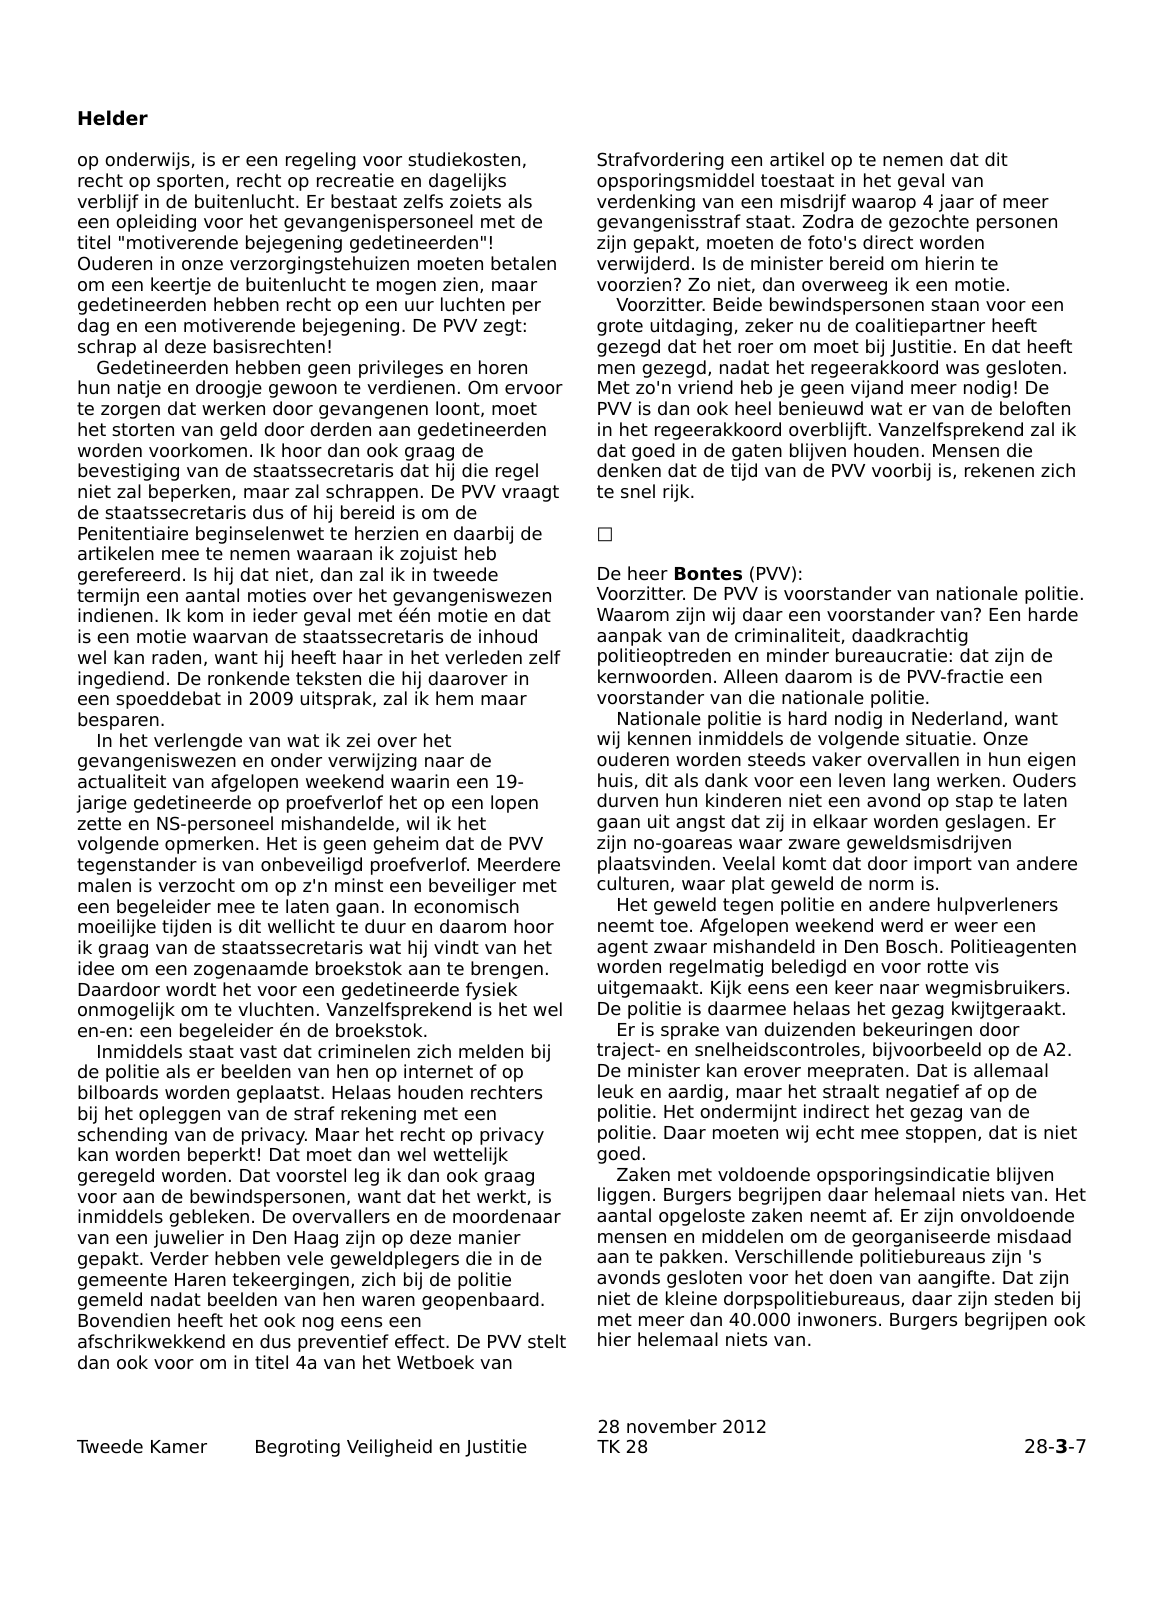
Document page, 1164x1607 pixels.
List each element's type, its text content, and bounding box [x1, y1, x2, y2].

text Het geweld tegen politie en andere hulpverleners neemt toe. Afgelopen weekend werd er weer een agent zwaar mishandeld in Den Bosch. Politieagenten worden regelmatig beledigd en voor rotte vis uitgemaakt. Kijk eens een keer naar wegmisbruikers. De politie is daarmee helaas het gezag kwijtgeraakt. [596, 895, 1087, 1019]
text Er is sprake van duizenden bekeuringen door traject- en snelheidscontroles, bijvoorbeeld op de A2. De minister kan erover meepraten. Dat is allemaal leuk en aardig, maar het straalt negatief af op de politie. Het ondermijnt indirect het gezag van de politie. Daar moeten wij echt mee stoppen, dat is niet goed. [596, 1019, 1087, 1164]
text Voorzitter. De PVV is voorstander van nationale politie. Waarom zijn wij daar een voorstander van? Een harde aanpak van de criminaliteit, daadkrachtig politieoptreden en minder bureaucratie: dat zijn de kernwoorden. Alleen daarom is de PVV-fractie een voorstander van die nationale politie. [596, 584, 1087, 708]
text De heer Bontes (PVV): [596, 563, 1087, 584]
text Strafvordering een artikel op te nemen dat dit opsporingsmiddel toestaat in het geval van verdenking van een misdrijf waarop 4 jaar of meer gevangenisstraf staat. Zodra de gezochte personen zijn gepakt, moeten de foto's direct worden verwijderd. Is de minister bereid om hierin te voorzien? Zo niet, dan overweeg ik een motie. [596, 150, 1087, 295]
text In het verlengde van wat ik zei over het gevangeniswezen en onder verwijzing naar de actualiteit van afgelopen weekend waarin een 19-jarige gedetineerde op proefverlof het op een lopen zette en NS-personeel mishandelde, wil ik het volgende opmerken. Het is geen geheim dat de PVV tegenstander is van onbeveiligd proefverlof. Meerdere malen is verzocht om op z'n minst een beveiliger met een begeleider mee te laten gaan. In economisch moeilijke tijden is dit wellicht te duur en daarom hoor ik graag van de staatssecretaris wat hij vindt van het idee om een zogenaamde broekstok aan te brengen. Daardoor wordt het voor een gedetineerde fysiek onmogelijk om te vluchten. Vanzelfsprekend is het wel en-en: een begeleider én de broekstok. [77, 731, 567, 1042]
text op onderwijs, is er een regeling voor studiekosten, recht op sporten, recht op recreatie en dagelijks verblijf in de buitenlucht. Er bestaat zelfs zoiets als een opleiding voor het gevangenispersoneel met de titel "motiverende bejegening gedetineerden"! Ouderen in onze verzorgingstehuizen moeten betalen om een keertje de buitenlucht te mogen zien, maar gedetineerden hebben recht op een uur luchten per dag en een motiverende bejegening. De PVV zegt: schrap al deze basisrechten! [77, 150, 567, 357]
text Voorzitter. Beide bewindspersonen staan voor een grote uitdaging, zeker nu de coalitiepartner heeft gezegd dat het roer om moet bij Justitie. En dat heeft men gezegd, nadat het regeerakkoord was gesloten. Met zo'n vriend heb je geen vijand meer nodig! De PVV is dan ook heel benieuwd wat er van de beloften in het regeerakkoord overblijft. Vanzelfsprekend zal ik dat goed in de gaten blijven houden. Mensen die denken dat de tijd van de PVV voorbij is, rekenen zich te snel rijk. [596, 295, 1087, 503]
text Inmiddels staat vast dat criminelen zich melden bij de politie als er beelden van hen op internet of op bilboards worden geplaatst. Helaas houden rechters bij het opleggen van de straf rekening met een schending van de privacy. Maar het recht op privacy kan worden beperkt! Dat moet dan wel wettelijk geregeld worden. Dat voorstel leg ik dan ook graag voor aan de bewindspersonen, want dat het werkt, is inmiddels gebleken. De overvallers en de moordenaar van een juwelier in Den Haag zijn op deze manier gepakt. Verder hebben vele geweldplegers die in de gemeente Haren tekeergingen, zich bij de politie gemeld nadat beelden van hen waren geopenbaard. Bovendien heeft het ook nog eens een afschrikwekkend en dus preventief effect. De PVV stelt dan ook voor om in titel 4a van het Wetboek van [77, 1042, 567, 1373]
text Gedetineerden hebben geen privileges en horen hun natje en droogje gewoon te verdienen. Om ervoor te zorgen dat werken door gevangenen loont, moet het storten van geld door derden aan gedetineerden worden voorkomen. Ik hoor dan ook graag de bevestiging van de staatssecretaris dat hij die regel niet zal beperken, maar zal schrappen. De PVV vraagt de staatssecretaris dus of hij bereid is om de Penitentiaire beginselenwet te herzien en daarbij de artikelen mee te nemen waaraan ik zojuist heb gerefereerd. Is hij dat niet, dan zal ik in tweede termijn een aantal moties over het gevangeniswezen indienen. Ik kom in ieder geval met één motie en dat is een motie waarvan de staatssecretaris de inhoud wel kan raden, want hij heeft haar in het verleden zelf ingediend. De ronkende teksten die hij daarover in een spoeddebat in 2009 uitsprak, zal ik hem maar besparen. [77, 357, 567, 731]
text Zaken met voldoende opsporingsindicatie blijven liggen. Burgers begrijpen daar helemaal niets van. Het aantal opgeloste zaken neemt af. Er zijn onvoldoende mensen en middelen om de georganiseerde misdaad aan te pakken. Verschillende politiebureaus zijn 's avonds gesloten voor het doen van aangifte. Dat zijn niet de kleine dorpspolitiebureaus, daar zijn steden bij met meer dan 40.000 inwoners. Burgers begrijpen ook hier helemaal niets van. [596, 1164, 1087, 1351]
text □ [596, 523, 1087, 543]
text Nationale politie is hard nodig in Nederland, want wij kennen inmiddels de volgende situatie. Onze ouderen worden steeds vaker overvallen in hun eigen huis, dit als dank voor een leven lang werken. Ouders durven hun kinderen niet een avond op stap te laten gaan uit angst dat zij in elkaar worden geslagen. Er zijn no-goareas waar zware geweldsmisdrijven plaatsvinden. Veelal komt dat door import van andere culturen, waar plat geweld de norm is. [596, 708, 1087, 895]
